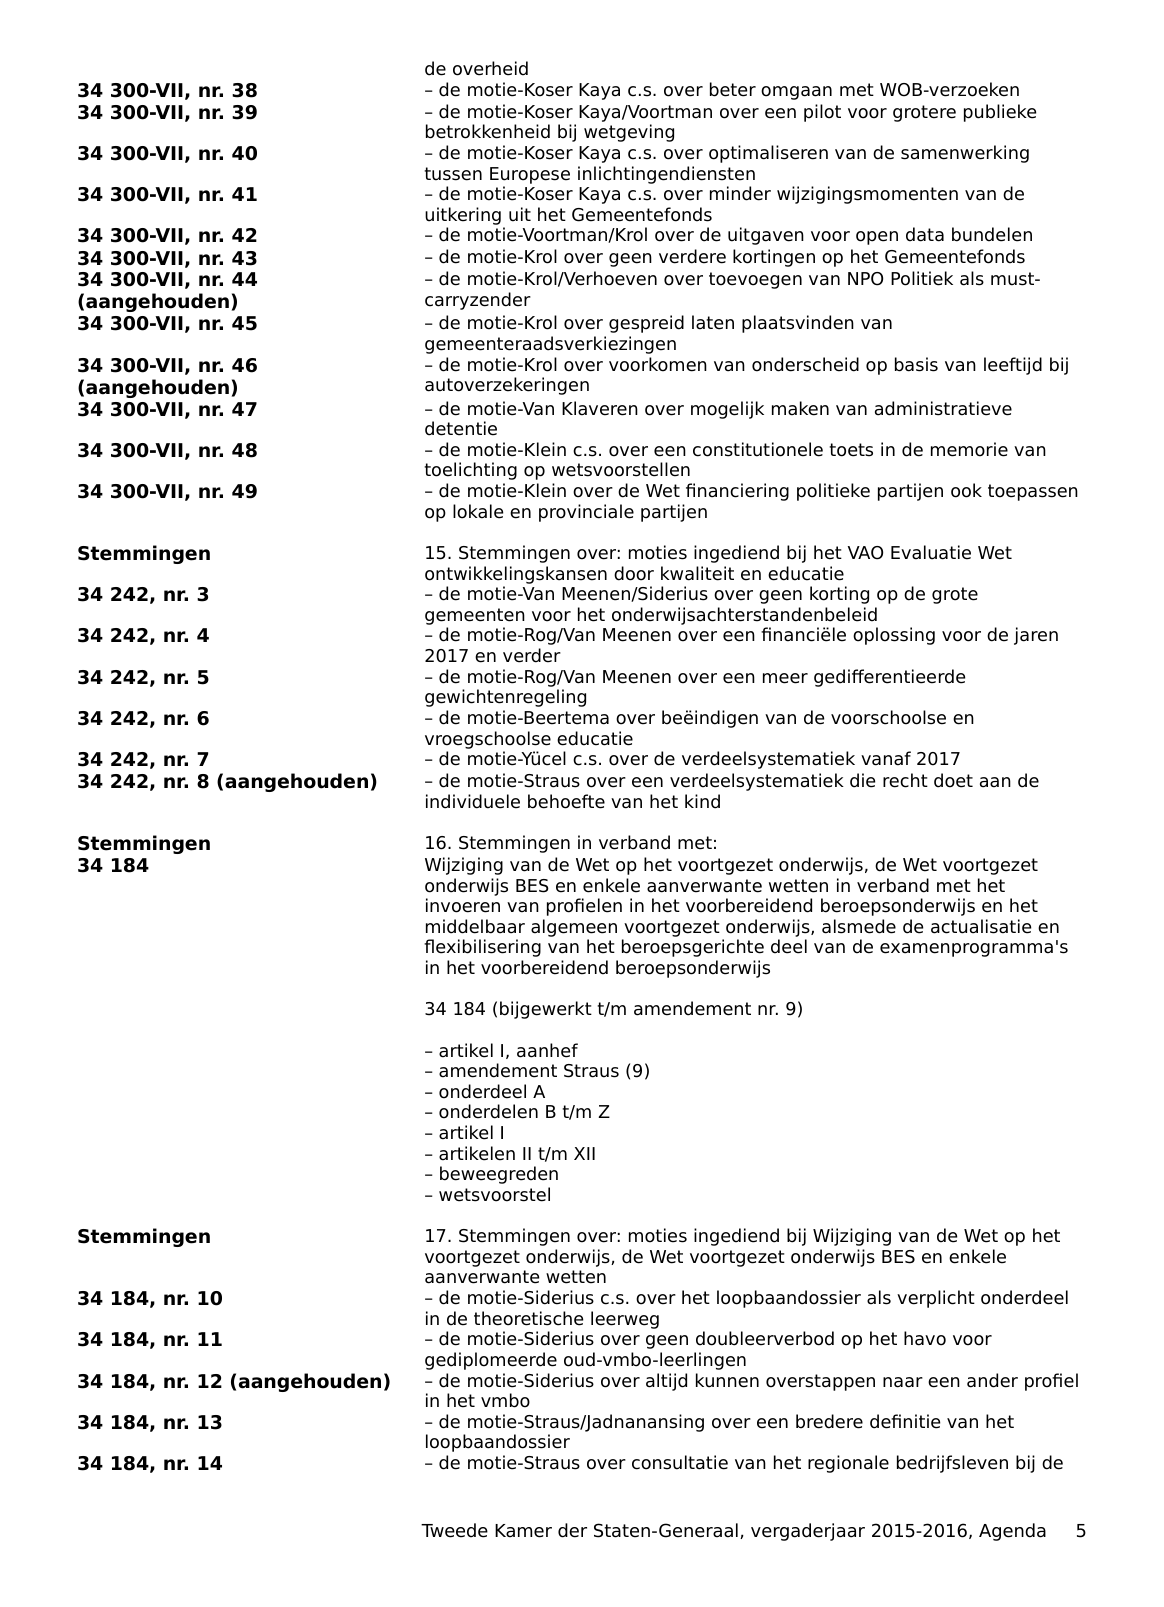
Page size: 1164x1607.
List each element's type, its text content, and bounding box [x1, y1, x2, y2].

table_cell – de motie-Straus over een verdeelsystematiek die recht doet aan de individuele behoefte van het kind [418, 771, 1087, 812]
table_cell [401, 1371, 418, 1412]
table_cell 34 184, nr. 13 [77, 1412, 401, 1453]
table_cell 34 242, nr. 7 [77, 749, 401, 771]
table_cell [77, 1103, 401, 1123]
table_cell [401, 1144, 418, 1164]
table_cell [77, 813, 401, 833]
table_cell [401, 1288, 418, 1329]
table_cell – de motie-Krol over voorkomen van onderscheid op basis van leeftijd bij autoverzekeringen [418, 355, 1087, 398]
table_cell [77, 1020, 401, 1041]
table_cell [401, 143, 418, 184]
table_cell Stemmingen [77, 833, 401, 855]
table_cell – artikelen II t/m XII [418, 1144, 1087, 1164]
table_cell [77, 1041, 401, 1061]
table_cell – de motie-Rog/Van Meenen over een financiële oplossing voor de jaren 2017 en verder [418, 625, 1087, 667]
table_cell [401, 1412, 418, 1453]
table_cell [401, 1453, 418, 1475]
table_cell [401, 1329, 418, 1371]
table_cell 34 300-VII, nr. 39 [77, 102, 401, 143]
table_cell [401, 399, 418, 440]
table_cell [401, 1206, 418, 1226]
table_cell [401, 855, 418, 979]
table_cell [418, 979, 1087, 999]
table_cell – de motie-Beertema over beëindigen van de voorschoolse en vroegschoolse educatie [418, 708, 1087, 749]
table_cell [401, 708, 418, 749]
table_cell 34 184, nr. 14 [77, 1453, 401, 1475]
table_cell [401, 248, 418, 269]
table_cell 34 300-VII, nr. 41 [77, 184, 401, 225]
table_cell – de motie-Koser Kaya c.s. over beter omgaan met WOB-verzoeken [418, 80, 1087, 102]
table_cell 34 242, nr. 3 [77, 584, 401, 625]
table_cell [401, 771, 418, 812]
table_cell [401, 269, 418, 313]
table_cell [401, 1226, 418, 1288]
table_cell [401, 667, 418, 708]
table_cell – de motie-Van Meenen/Siderius over geen korting op de grote gemeenten voor het onderwijsachterstandenbeleid [418, 584, 1087, 625]
table_cell 34 300-VII, nr. 48 [77, 440, 401, 481]
table_cell 34 242, nr. 6 [77, 708, 401, 749]
table_cell [401, 102, 418, 143]
table_cell [401, 1185, 418, 1206]
table_cell [401, 80, 418, 102]
table_cell [401, 1164, 418, 1185]
table_cell [77, 522, 401, 543]
table_cell [401, 584, 418, 625]
table_cell – de motie-Van Klaveren over mogelijk maken van administratieve detentie [418, 399, 1087, 440]
table_cell [401, 440, 418, 481]
table_cell Stemmingen [77, 543, 401, 584]
table_cell [77, 1185, 401, 1206]
table_cell – beweegreden [418, 1164, 1087, 1185]
table_cell 34 300-VII, nr. 43 [77, 248, 401, 269]
table_cell – de motie-Klein over de Wet financiering politieke partijen ook toepassen op lokale en provinciale partijen [418, 481, 1087, 522]
table_cell – de motie-Koser Kaya c.s. over minder wijzigingsmomenten van de uitkering uit het Gemeentefonds [418, 184, 1087, 225]
table_cell [77, 59, 401, 80]
table_cell [401, 1123, 418, 1144]
table_cell [77, 1082, 401, 1102]
table_cell 34 300-VII, nr. 44 (aangehouden) [77, 269, 401, 313]
table_cell – de motie-Siderius c.s. over het loopbaandossier als verplicht onderdeel in de theoretische leerweg [418, 1288, 1087, 1329]
table_cell 34 300-VII, nr. 46 (aangehouden) [77, 355, 401, 398]
table_cell 34 300-VII, nr. 45 [77, 313, 401, 354]
table_cell [77, 999, 401, 1020]
table_cell de overheid [418, 59, 1087, 80]
table_cell [77, 1061, 401, 1082]
table_cell [77, 1123, 401, 1144]
table_cell [401, 1041, 418, 1061]
table_cell – de motie-Yücel c.s. over de verdeelsystematiek vanaf 2017 [418, 749, 1087, 771]
table_cell 34 300-VII, nr. 40 [77, 143, 401, 184]
table_cell [401, 1061, 418, 1082]
table_cell [401, 999, 418, 1020]
table_cell – de motie-Straus/Jadnanansing over een bredere definitie van het loopbaandossier [418, 1412, 1087, 1453]
table_cell – artikel I [418, 1123, 1087, 1144]
table_cell 34 300-VII, nr. 42 [77, 225, 401, 247]
table_cell – de motie-Straus over consultatie van het regionale bedrijfsleven bij de [418, 1453, 1087, 1475]
table_cell [401, 625, 418, 667]
table_cell 34 300-VII, nr. 47 [77, 399, 401, 440]
table_cell [401, 833, 418, 855]
table_cell [418, 813, 1087, 833]
table_cell – artikel I, aanhef [418, 1041, 1087, 1061]
table_cell – de motie-Voortman/Krol over de uitgaven voor open data bundelen [418, 225, 1087, 247]
table_cell [401, 543, 418, 584]
table_cell – de motie-Krol over gespreid laten plaatsvinden van gemeenteraadsverkiezingen [418, 313, 1087, 354]
table_cell [401, 59, 418, 80]
table_cell [77, 979, 401, 999]
table_cell 34 184 [77, 855, 401, 979]
table_cell Wijziging van de Wet op het voortgezet onderwijs, de Wet voortgezet onderwijs BES en enkele aanverwante wetten in verband met het invoeren van profielen in het voorbereidend beroepsonderwijs en het middelbaar algemeen voortgezet onderwijs, alsmede de actualisatie en flexibilisering van het beroepsgerichte deel van de examenprogramma's in het voorbereidend beroepsonderwijs [418, 855, 1087, 979]
table_cell – de motie-Siderius over geen doubleerverbod op het havo voor gediplomeerde oud-vmbo-leerlingen [418, 1329, 1087, 1371]
table_cell [401, 522, 418, 543]
table_cell 34 184, nr. 10 [77, 1288, 401, 1329]
table_cell [401, 813, 418, 833]
table_cell [401, 1082, 418, 1102]
table_cell [418, 522, 1087, 543]
table_cell – wetsvoorstel [418, 1185, 1087, 1206]
table_cell 34 184, nr. 11 [77, 1329, 401, 1371]
table_cell – de motie-Krol over geen verdere kortingen op het Gemeentefonds [418, 248, 1087, 269]
table_cell 34 184, nr. 12 (aangehouden) [77, 1371, 401, 1412]
table_cell – amendement Straus (9) [418, 1061, 1087, 1082]
table_cell 17. Stemmingen over: moties ingediend bij Wijziging van de Wet op het voortgezet onderwijs, de Wet voortgezet onderwijs BES en enkele aanverwante wetten [418, 1226, 1087, 1288]
table_cell [401, 749, 418, 771]
table_cell – onderdeel A [418, 1082, 1087, 1102]
table_cell 34 242, nr. 5 [77, 667, 401, 708]
table_cell 34 184 (bijgewerkt t/m amendement nr. 9) [418, 999, 1087, 1020]
table_cell – de motie-Krol/Verhoeven over toevoegen van NPO Politiek als must-carryzender [418, 269, 1087, 313]
table_cell [401, 1103, 418, 1123]
table_cell 34 300-VII, nr. 38 [77, 80, 401, 102]
table_cell [77, 1164, 401, 1185]
table_cell 34 242, nr. 8 (aangehouden) [77, 771, 401, 812]
table_cell [401, 355, 418, 398]
table_cell – de motie-Siderius over altijd kunnen overstappen naar een ander profiel in het vmbo [418, 1371, 1087, 1412]
table_cell [401, 313, 418, 354]
table_cell [401, 481, 418, 522]
table_cell [418, 1206, 1087, 1226]
table_cell 34 300-VII, nr. 49 [77, 481, 401, 522]
table_cell – de motie-Klein c.s. over een constitutionele toets in de memorie van toelichting op wetsvoorstellen [418, 440, 1087, 481]
table_cell – onderdelen B t/m Z [418, 1103, 1087, 1123]
table_cell [401, 225, 418, 247]
table_cell – de motie-Koser Kaya c.s. over optimaliseren van de samenwerking tussen Europese inlichtingendiensten [418, 143, 1087, 184]
table_cell Stemmingen [77, 1226, 401, 1288]
table_cell – de motie-Koser Kaya/Voortman over een pilot voor grotere publieke betrokkenheid bij wetgeving [418, 102, 1087, 143]
table_cell [401, 184, 418, 225]
table_cell [401, 979, 418, 999]
table_cell [77, 1144, 401, 1164]
table_cell 34 242, nr. 4 [77, 625, 401, 667]
table_cell – de motie-Rog/Van Meenen over een meer gedifferentieerde gewichtenregeling [418, 667, 1087, 708]
table_cell [77, 1206, 401, 1226]
table_cell [401, 1020, 418, 1041]
table_cell [418, 1020, 1087, 1041]
table_cell 15. Stemmingen over: moties ingediend bij het VAO Evaluatie Wet ontwikkelingskansen door kwaliteit en educatie [418, 543, 1087, 584]
table_cell 16. Stemmingen in verband met: [418, 833, 1087, 855]
